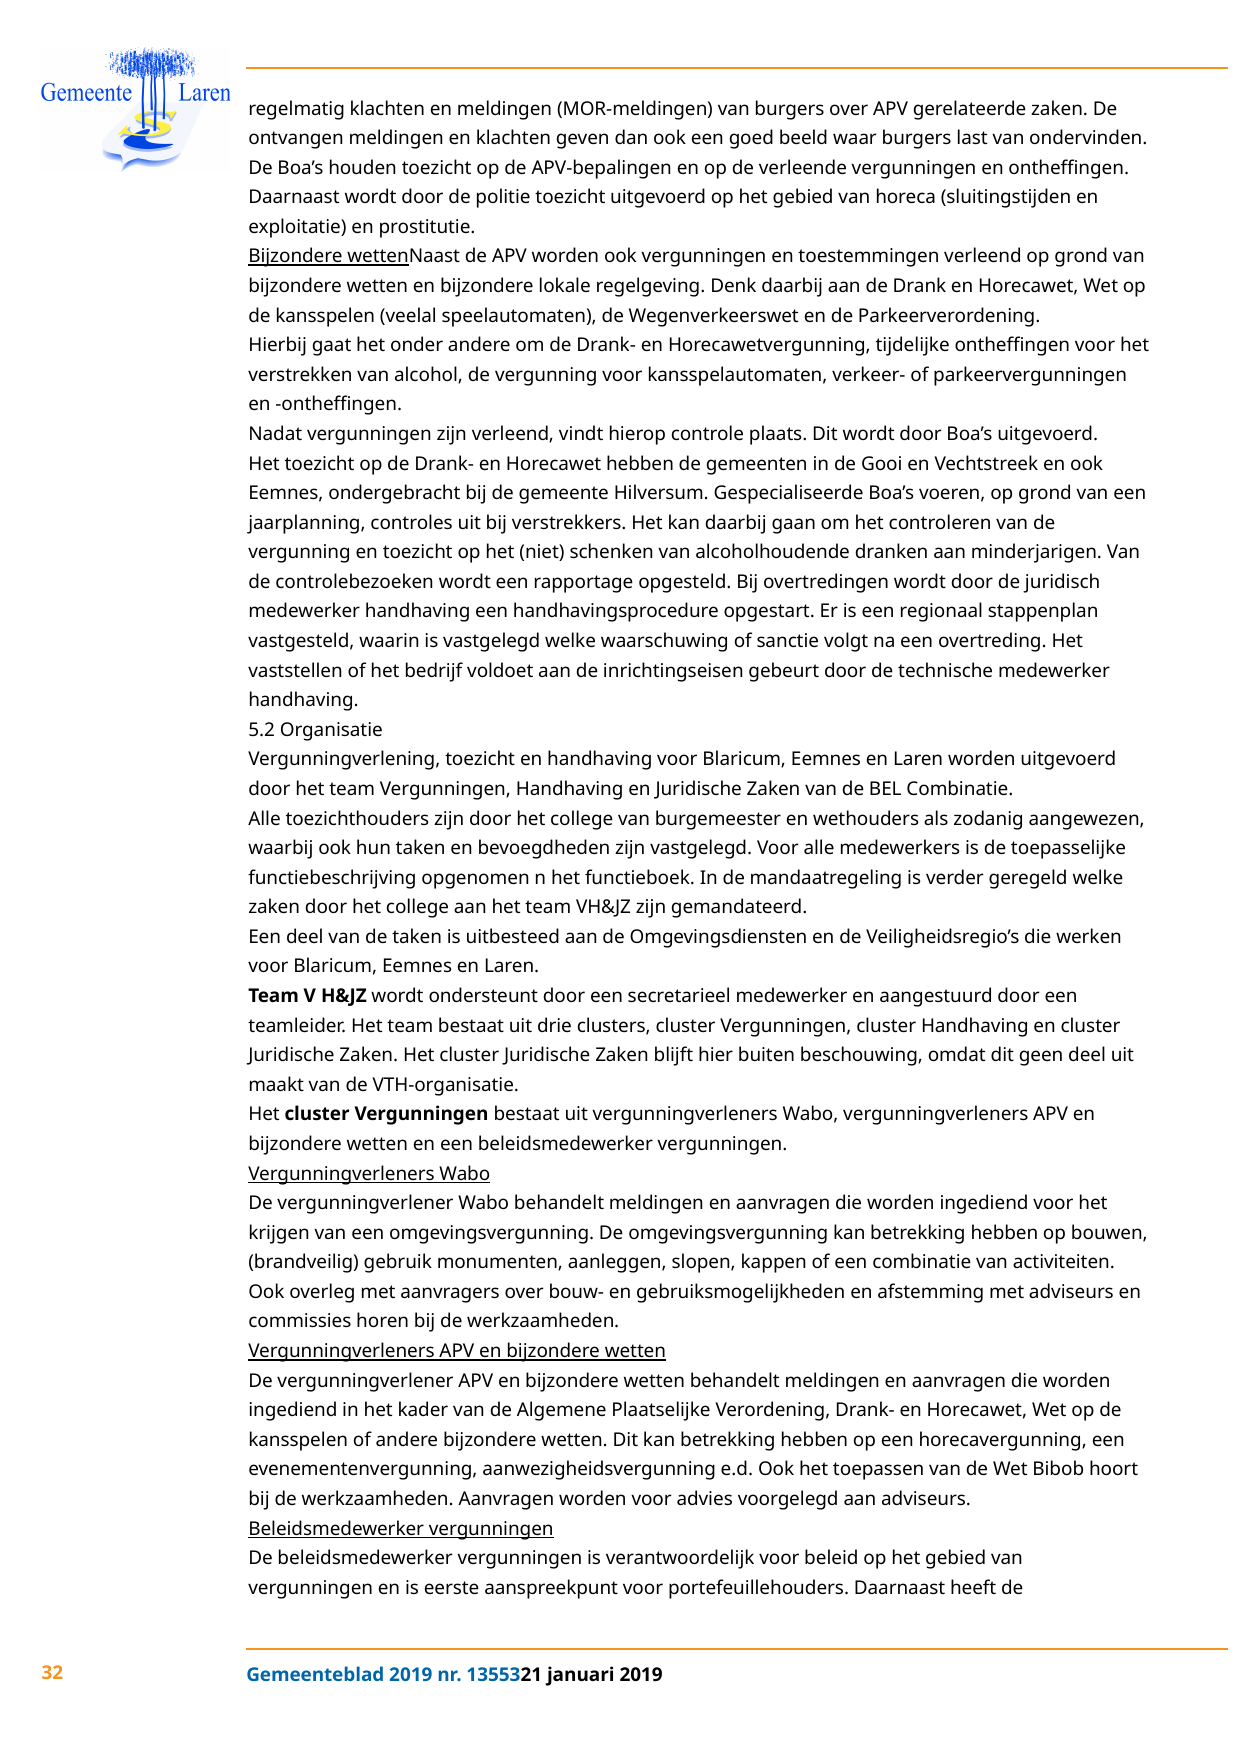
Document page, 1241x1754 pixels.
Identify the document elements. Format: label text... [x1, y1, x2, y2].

text Vergunningverleners Wabo [248, 1160, 1152, 1186]
text regelmatig klachten en meldingen (MOR-meldingen) van burgers over APV gerelateerde zaken. De ontvangen meldingen en klachten geven dan ook een goed beeld waar burgers last van ondervinden. De Boa’s houden toezicht op de APV-bepalingen en op de verleende vergunningen en ontheffingen. Daarnaast wordt door de politie toezicht uitgevoerd op het gebied van horeca (sluitingstijden en exploitatie) en prostitutie. [248, 95, 1152, 239]
text Nadat vergunningen zijn verleend, vindt hierop controle plaats. Dit wordt door Boa’s uitgevoerd. [248, 420, 1152, 446]
text Vergunningverleners APV en bijzondere wetten [248, 1337, 1152, 1363]
text Team V H&JZ wordt ondersteunt door een secretarieel medewerker en aangestuurd door een teamleider. Het team bestaat uit drie clusters, cluster Vergunningen, cluster Handhaving en cluster Juridische Zaken. Het cluster Juridische Zaken blijft hier buiten beschouwing, omdat dit geen deel uit maakt van de VTH-organisatie. [248, 982, 1152, 1097]
text De vergunningverlener APV en bijzondere wetten behandelt meldingen en aanvragen die worden ingediend in het kader van de Algemene Plaatselijke Verordening, Drank- en Horecawet, Wet op de kansspelen of andere bijzondere wetten. Dit kan betrekking hebben op een horecavergunning, een evenementenvergunning, aanwezigheidsvergunning e.d. Ook het toepassen van de Wet Bibob hoort bij de werkzaamheden. Aanvragen worden voor advies voorgelegd aan adviseurs. [248, 1367, 1152, 1511]
text Vergunningverlening, toezicht en handhaving voor Blaricum, Eemnes en Laren worden uitgevoerd door het team Vergunningen, Handhaving en Juridische Zaken van de BEL Combinatie. [248, 746, 1152, 801]
text De beleidsmedewerker vergunningen is verantwoordelijk voor beleid op het gebied van vergunningen en is eerste aanspreekpunt voor portefeuillehouders. Daarnaast heeft de [248, 1544, 1152, 1600]
text Hierbij gaat het onder andere om de Drank- en Horecawetvergunning, tijdelijke ontheffingen voor het verstrekken van alcohol, de vergunning voor kansspelautomaten, verkeer- of parkeervergunningen en -ontheffingen. [248, 331, 1152, 416]
text Alle toezichthouders zijn door het college van burgemeester en wethouders als zodanig aangewezen, waarbij ook hun taken en bevoegdheden zijn vastgelegd. Voor alle medewerkers is de toepasselijke functiebeschrijving opgenomen n het functieboek. In de mandaatregeling is verder geregeld welke zaken door het college aan het team VH&JZ zijn gemandateerd. [248, 805, 1152, 919]
text Het cluster Vergunningen bestaat uit vergunningverleners Wabo, vergunningverleners APV en bijzondere wetten en een beleidsmedewerker vergunningen. [248, 1101, 1152, 1156]
text De vergunningverlener Wabo behandelt meldingen en aanvragen die worden ingediend voor het krijgen van een omgevingsvergunning. De omgevingsvergunning kan betrekking hebben op bouwen, (brandveilig) gebruik monumenten, aanleggen, slopen, kappen of een combinatie van activiteiten. Ook overleg met aanvragers over bouw- en gebruiksmogelijkheden en afstemming met adviseurs en commissies horen bij de werkzaamheden. [248, 1189, 1152, 1333]
text Beleidsmedewerker vergunningen [248, 1515, 1152, 1541]
text Het toezicht op de Drank- en Horecawet hebben de gemeenten in de Gooi en Vechtstreek en ook Eemnes, ondergebracht bij de gemeente Hilversum. Gespecialiseerde Boa’s voeren, op grond van een jaarplanning, controles uit bij verstrekkers. Het kan daarbij gaan om het controleren van de vergunning en toezicht op het (niet) schenken van alcoholhoudende dranken aan minderjarigen. Van de controlebezoeken wordt een rapportage opgesteld. Bij overtredingen wordt door de juridisch medewerker handhaving een handhavingsprocedure opgestart. Er is een regionaal stappenplan vastgesteld, waarin is vastgelegd welke waarschuwing of sanctie volgt na een overtreding. Het vaststellen of het bedrijf voldoet aan de inrichtingseisen gebeurt door de technische medewerker handhaving. [248, 450, 1152, 712]
text Bijzondere wettenNaast de APV worden ook vergunningen en toestemmingen verleend op grond van bijzondere wetten en bijzondere lokale regelgeving. Denk daarbij aan de Drank en Horecawet, Wet op de kansspelen (veelal speelautomaten), de Wegenverkeerswet en de Parkeerverordening. [248, 243, 1152, 328]
picture [41, 47, 231, 172]
text 5.2 Organisatie [248, 716, 1152, 742]
text Een deel van de taken is uitbesteed aan de Omgevingsdiensten en de Veiligheidsregio’s die werken voor Blaricum, Eemnes en Laren. [248, 923, 1152, 978]
